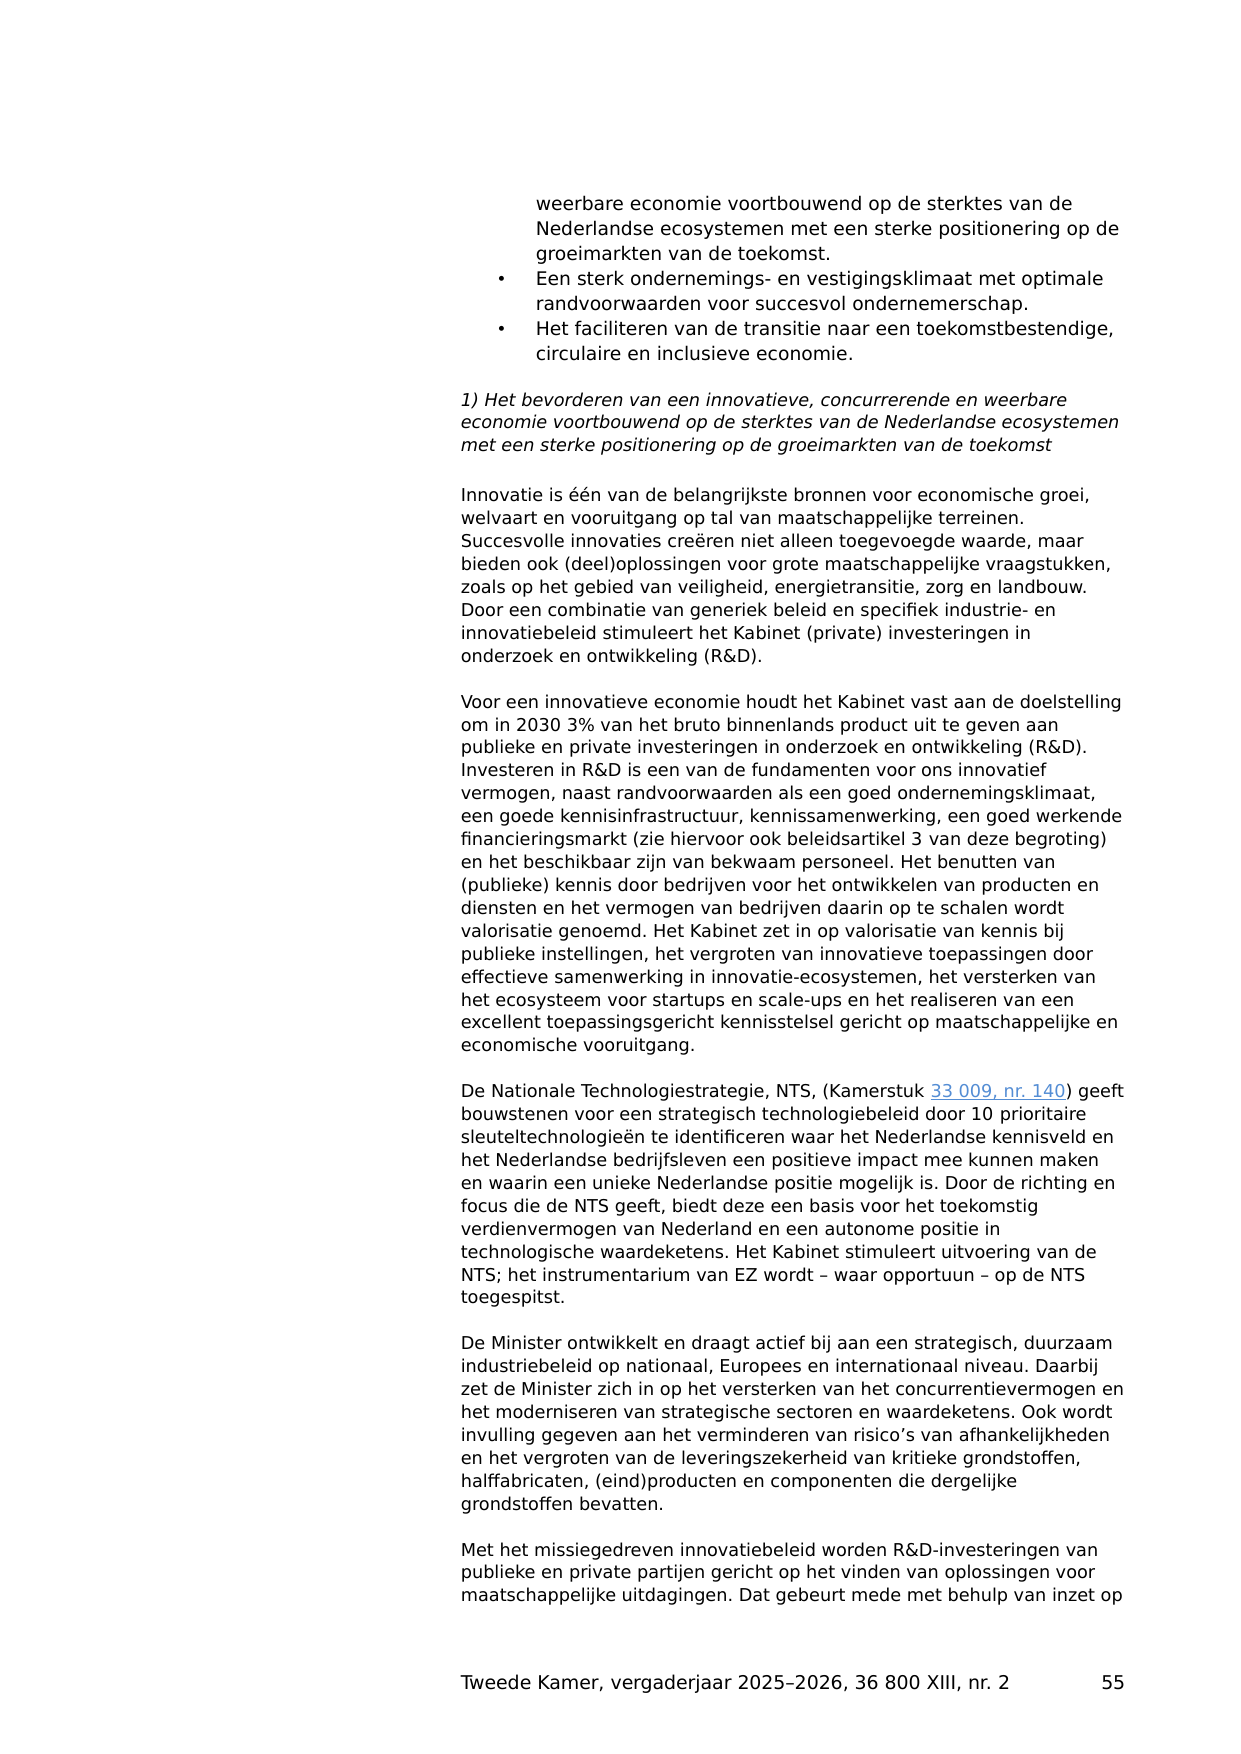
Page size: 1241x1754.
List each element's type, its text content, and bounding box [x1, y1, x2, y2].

text 1) Het bevorderen van een innovatieve, concurrerende en weerbare economie voortbouwend op de sterktes van de Nederlandse ecosystemen met een sterke positionering op de groeimarkten van de toekomst [461, 388, 1125, 456]
text De Minister ontwikkelt en draagt actief bij aan een strategisch, duurzaam industriebeleid op nationaal, Europees en internationaal niveau. Daarbij zet de Minister zich in op het versterken van het concurrentievermogen en het moderniseren van strategische sectoren en waardeketens. Ook wordt invulling gegeven aan het verminderen van risico’s van afhankelijkheden en het vergroten van de leveringszekerheid van kritieke grondstoffen, halffabricaten, (eind)producten en componenten die dergelijke grondstoffen bevatten. [461, 1331, 1125, 1515]
text De Nationale Technologiestrategie, NTS, (Kamerstuk 33 009, nr. 140) geeft bouwstenen voor een strategisch technologiebeleid door 10 prioritaire sleuteltechnologieën te identificeren waar het Nederlandse kennisveld en het Nederlandse bedrijfsleven een positieve impact mee kunnen maken en waarin een unieke Nederlandse positie mogelijk is. Door de richting en focus die de NTS geeft, biedt deze een basis voor het toekomstig verdienvermogen van Nederland en een autonome positie in technologische waardeketens. Het Kabinet stimuleert uitvoering van de NTS; het instrumentarium van EZ wordt – waar opportuun – op de NTS toegespitst. [461, 1079, 1125, 1308]
list Het faciliteren van de transitie naar een toekomstbestendige, circulaire en inclusieve economie. [498, 316, 1125, 366]
text Voor een innovatieve economie houdt het Kabinet vast aan de doelstelling om in 2030 3% van het bruto binnenlands product uit te geven aan publieke en private investeringen in onderzoek en ontwikkeling (R&D). Investeren in R&D is een van de fundamenten voor ons innovatief vermogen, naast randvoorwaarden als een goed ondernemingsklimaat, een goede kennisinfrastructuur, kennissamenwerking, een goed werkende financieringsmarkt (zie hiervoor ook beleidsartikel 3 van deze begroting) en het beschikbaar zijn van bekwaam personeel. Het benutten van (publieke) kennis door bedrijven voor het ontwikkelen van producten en diensten en het vermogen van bedrijven daarin op te schalen wordt valorisatie genoemd. Het Kabinet zet in op valorisatie van kennis bij publieke instellingen, het vergroten van innovatieve toepassingen door effectieve samenwerking in innovatie-ecosystemen, het versterken van het ecosysteem voor startups en scale-ups en het realiseren van een excellent toepassingsgericht kennisstelsel gericht op maatschappelijke en economische vooruitgang. [461, 690, 1125, 1056]
text Met het missiegedreven innovatiebeleid worden R&D-investeringen van publieke en private partijen gericht op het vinden van oplossingen voor maatschappelijke uitdagingen. Dat gebeurt mede met behulp van inzet op [461, 1538, 1125, 1606]
text Innovatie is één van de belangrijkste bronnen voor economische groei, welvaart en vooruitgang op tal van maatschappelijke terreinen. Succesvolle innovaties creëren niet alleen toegevoegde waarde, maar bieden ook (deel)oplossingen voor grote maatschappelijke vraagstukken, zoals op het gebied van veiligheid, energietransitie, zorg en landbouw. Door een combinatie van generiek beleid en specifiek industrie- en innovatiebeleid stimuleert het Kabinet (private) investeringen in onderzoek en ontwikkeling (R&D). [461, 483, 1125, 667]
list weerbare economie voortbouwend op de sterktes van de Nederlandse ecosystemen met een sterke positionering op de groeimarkten van de toekomst. [498, 191, 1125, 266]
list Een sterk ondernemings- en vestigings­klimaat met optimale randvoorwaarden voor succesvol ondernemer­schap. [498, 266, 1125, 316]
